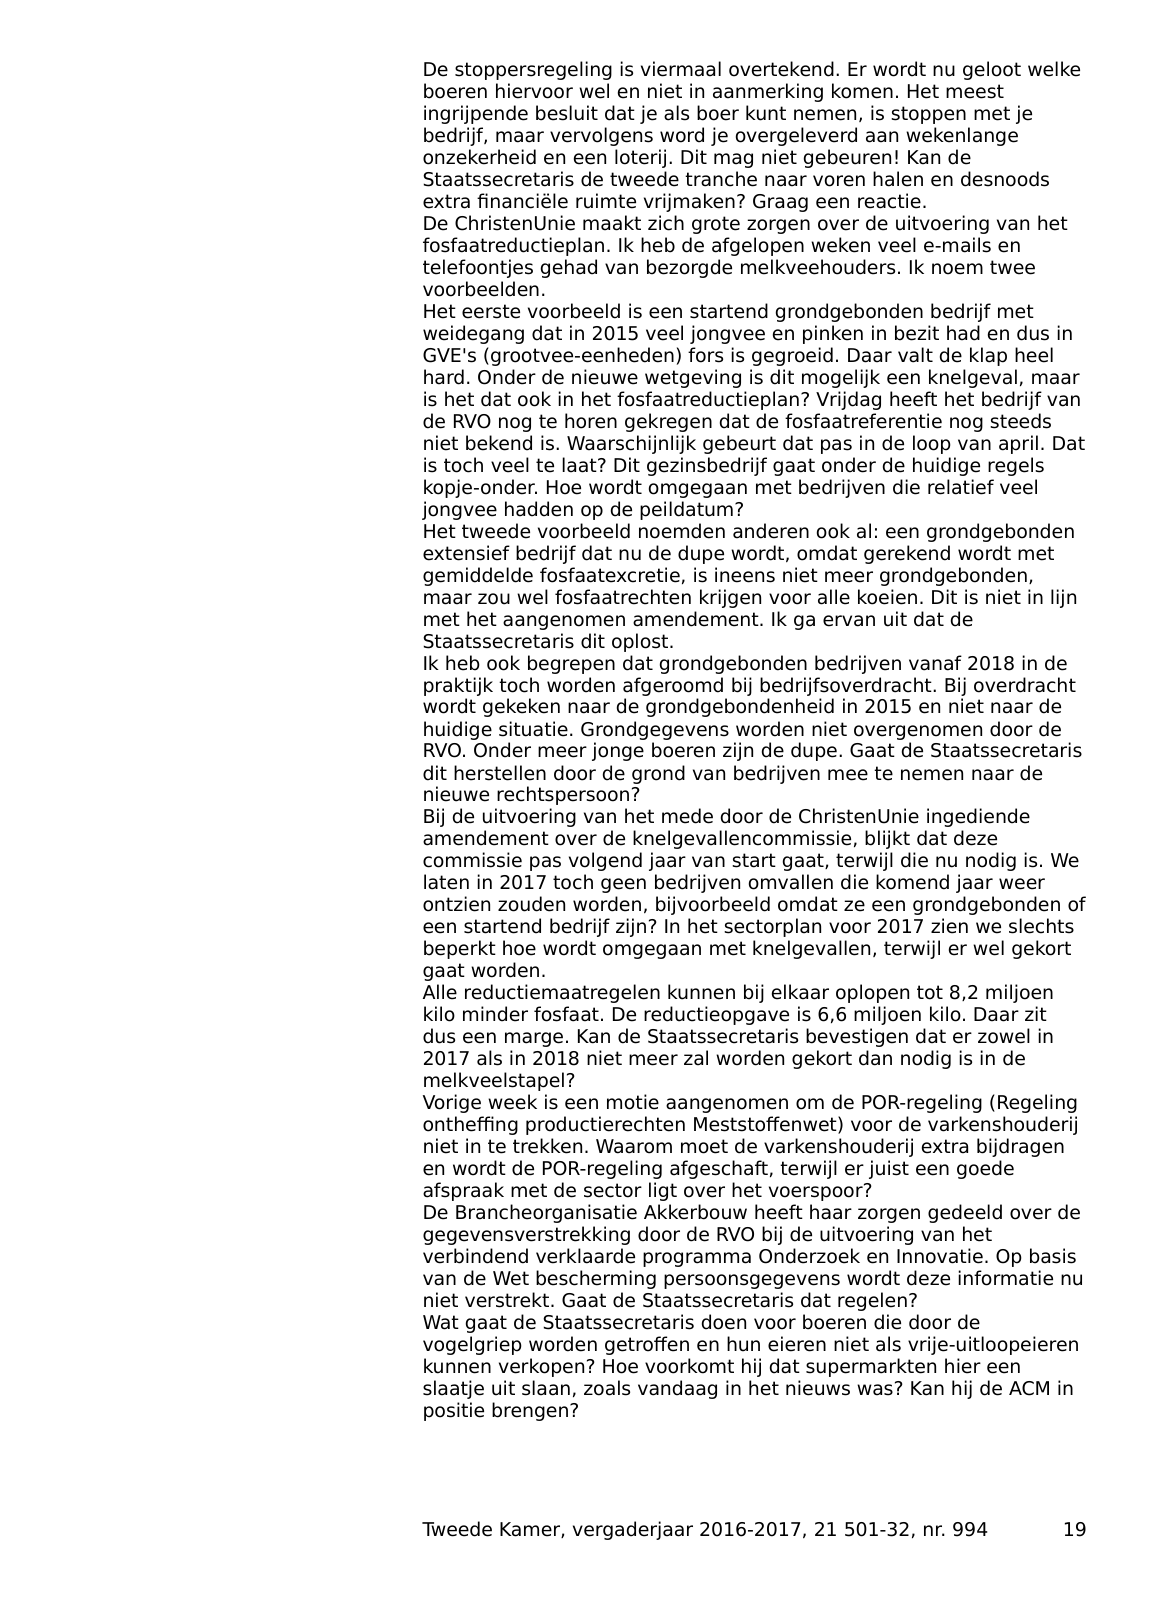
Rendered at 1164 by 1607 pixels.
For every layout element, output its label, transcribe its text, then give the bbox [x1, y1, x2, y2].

text Ik heb ook begrepen dat grondgebonden bedrijven vanaf 2018 in de praktijk toch worden afgeroomd bij bedrijfsoverdracht. Bij overdracht wordt gekeken naar de grondgebondenheid in 2015 en niet naar de huidige situatie. Grondgegevens worden niet overgenomen door de RVO. Onder meer jonge boeren zijn de dupe. Gaat de Staatssecretaris dit herstellen door de grond van bedrijven mee te nemen naar de nieuwe rechtspersoon? [422, 652, 1087, 806]
text Wat gaat de Staatssecretaris doen voor boeren die door de vogelgriep worden getroffen en hun eieren niet als vrije-uitloopeieren kunnen verkopen? Hoe voorkomt hij dat supermarkten hier een slaatje uit slaan, zoals vandaag in het nieuws was? Kan hij de ACM in positie brengen? [422, 1312, 1087, 1422]
text Het eerste voorbeeld is een startend grondgebonden bedrijf met weidegang dat in 2015 veel jongvee en pinken in bezit had en dus in GVE's (grootvee-eenheden) fors is gegroeid. Daar valt de klap heel hard. Onder de nieuwe wetgeving is dit mogelijk een knelgeval, maar is het dat ook in het fosfaatreductieplan? Vrijdag heeft het bedrijf van de RVO nog te horen gekregen dat de fosfaatreferentie nog steeds niet bekend is. Waarschijnlijk gebeurt dat pas in de loop van april. Dat is toch veel te laat? Dit gezinsbedrijf gaat onder de huidige regels kopje-onder. Hoe wordt omgegaan met bedrijven die relatief veel jongvee hadden op de peildatum? [422, 301, 1087, 521]
text Vorige week is een motie aangenomen om de POR-regeling (Regeling ontheffing productierechten Meststoffenwet) voor de varkenshouderij niet in te trekken. Waarom moet de varkenshouderij extra bijdragen en wordt de POR-regeling afgeschaft, terwijl er juist een goede afspraak met de sector ligt over het voerspoor? [422, 1092, 1087, 1202]
text De Brancheorganisatie Akkerbouw heeft haar zorgen gedeeld over de gegevensverstrekking door de RVO bij de uitvoering van het verbindend verklaarde programma Onderzoek en Innovatie. Op basis van de Wet bescherming persoonsgegevens wordt deze informatie nu niet verstrekt. Gaat de Staatssecretaris dat regelen? [422, 1202, 1087, 1312]
text Alle reductiemaatregelen kunnen bij elkaar oplopen tot 8,2 miljoen kilo minder fosfaat. De reductieopgave is 6,6 miljoen kilo. Daar zit dus een marge. Kan de Staatssecretaris bevestigen dat er zowel in 2017 als in 2018 niet meer zal worden gekort dan nodig is in de melkveelstapel? [422, 982, 1087, 1092]
text Het tweede voorbeeld noemden anderen ook al: een grondgebonden extensief bedrijf dat nu de dupe wordt, omdat gerekend wordt met gemiddelde fosfaatexcretie, is ineens niet meer grondgebonden, maar zou wel fosfaatrechten krijgen voor alle koeien. Dit is niet in lijn met het aangenomen amendement. Ik ga ervan uit dat de Staatssecretaris dit oplost. [422, 521, 1087, 652]
text De stoppersregeling is viermaal overtekend. Er wordt nu geloot welke boeren hiervoor wel en niet in aanmerking komen. Het meest ingrijpende besluit dat je als boer kunt nemen, is stoppen met je bedrijf, maar vervolgens word je overgeleverd aan wekenlange onzekerheid en een loterij. Dit mag niet gebeuren! Kan de Staatssecretaris de tweede tranche naar voren halen en desnoods extra financiële ruimte vrijmaken? Graag een reactie. [422, 59, 1087, 213]
text De ChristenUnie maakt zich grote zorgen over de uitvoering van het fosfaatreductieplan. Ik heb de afgelopen weken veel e-mails en telefoontjes gehad van bezorgde melkveehouders. Ik noem twee voorbeelden. [422, 213, 1087, 301]
text Bij de uitvoering van het mede door de ChristenUnie ingediende amendement over de knelgevallencommissie, blijkt dat deze commissie pas volgend jaar van start gaat, terwijl die nu nodig is. We laten in 2017 toch geen bedrijven omvallen die komend jaar weer ontzien zouden worden, bijvoorbeeld omdat ze een grondgebonden of een startend bedrijf zijn? In het sectorplan voor 2017 zien we slechts beperkt hoe wordt omgegaan met knelgevallen, terwijl er wel gekort gaat worden. [422, 806, 1087, 982]
